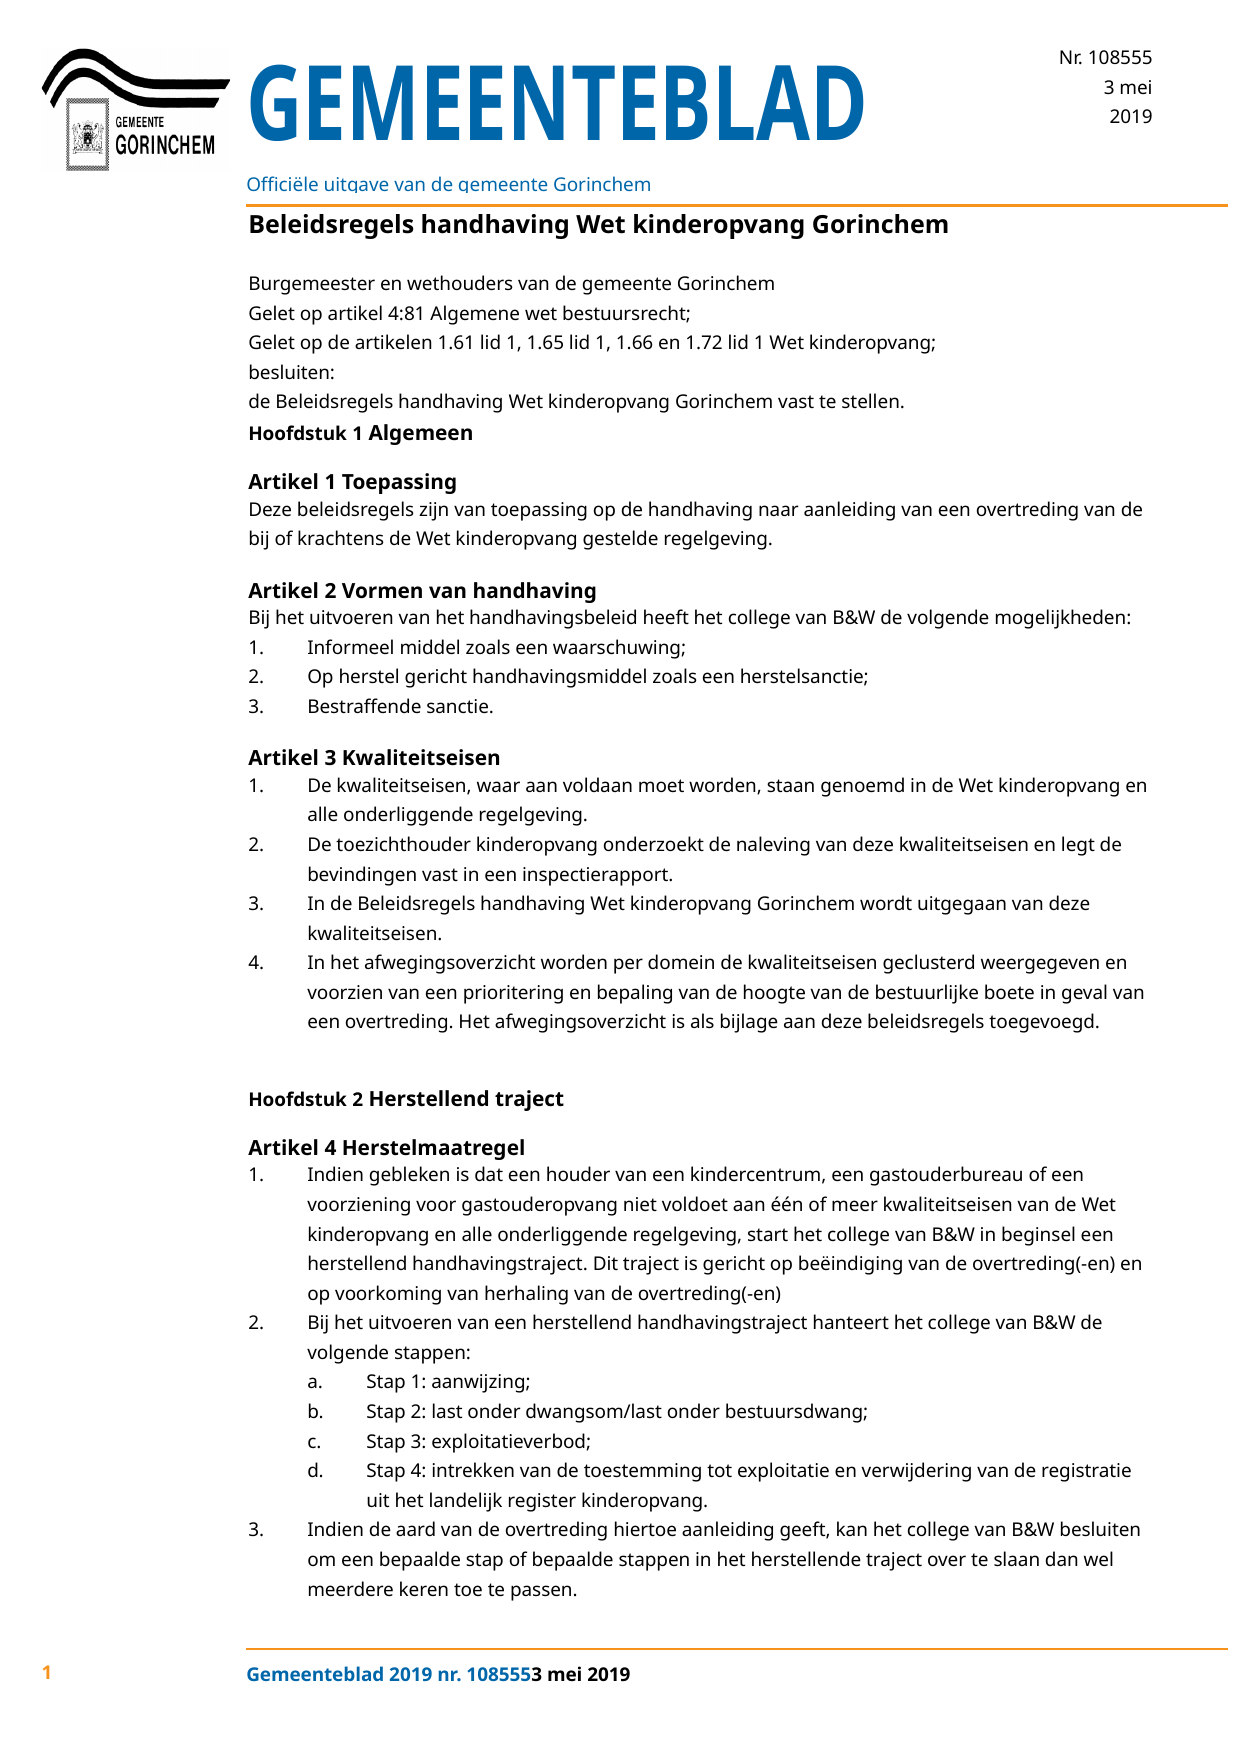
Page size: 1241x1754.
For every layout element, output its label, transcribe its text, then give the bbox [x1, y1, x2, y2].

list Stap 1: aanwijzing; [307, 1369, 1152, 1394]
list Informeel middel zoals een waarschuwing; [248, 634, 1152, 660]
list De toezichthouder kinderopvang onderzoekt de naleving van deze kwaliteitseisen en legt de bevindingen vast in een inspectierapport. [248, 831, 1152, 886]
text besluiten: [248, 359, 1152, 385]
text Bij het uitvoeren van het handhavingsbeleid heeft het college van B&W de volgende mogelijkheden: [248, 604, 1152, 630]
list Op herstel gericht handhavingsmiddel zoals een herstelsanctie; [248, 663, 1152, 689]
list Stap 4: intrekken van de toestemming tot exploitatie en verwijdering van de registratie uit het landelijk register kinderopvang. [307, 1457, 1152, 1513]
text Artikel 4 Herstelmaatregel [248, 1133, 1152, 1162]
text de Beleidsregels handhaving Wet kinderopvang Gorinchem vast te stellen. [248, 389, 1152, 414]
list Stap 2: last onder dwangsom/last onder bestuursdwang; [307, 1398, 1152, 1424]
text Artikel 2 Vormen van handhaving [248, 576, 1152, 604]
list Bij het uitvoeren van een herstellend handhavingstraject hanteert het college van B&W de volgende stappen: [248, 1309, 1152, 1365]
list Stap 3: exploitatieverbod; [307, 1428, 1152, 1453]
text Artikel 3 Kwaliteitseisen [248, 743, 1152, 772]
text Hoofdstuk 1 Algemeen [248, 418, 1152, 447]
text Hoofdstuk 2 Herstellend traject [248, 1084, 1152, 1112]
text Gelet op de artikelen 1.61 lid 1, 1.65 lid 1, 1.66 en 1.72 lid 1 Wet kinderopvang; [248, 329, 1152, 355]
text Artikel 1 Toepassing [248, 467, 1152, 496]
text Burgemeester en wethouders van de gemeente Gorinchem [248, 270, 1152, 296]
list In de Beleidsregels handhaving Wet kinderopvang Gorinchem wordt uitgegaan van deze kwaliteitseisen. [248, 890, 1152, 946]
list Bestraffende sanctie. [248, 693, 1152, 719]
text Gelet op artikel 4:81 Algemene wet bestuursrecht; [248, 300, 1152, 326]
text Beleidsregels handhaving Wet kinderopvang Gorinchem [248, 207, 1152, 241]
list Indien gebleken is dat een houder van een kindercentrum, een gastouderbureau of een voorziening voor gastouderopvang niet voldoet aan één of meer kwaliteitseisen van de Wet kinderopvang en alle onderliggende regelgeving, start het college van B&W in beginsel een herstellend handhavingstraject. Dit traject is gericht op beëindiging van de overtreding(-en) en op voorkoming van herhaling van de overtreding(-en) [248, 1162, 1152, 1306]
list De kwaliteitseisen, waar aan voldaan moet worden, staan genoemd in de Wet kinderopvang en alle onderliggende regelgeving. [248, 772, 1152, 827]
list In het afwegingsoverzicht worden per domein de kwaliteitseisen geclusterd weergegeven en voorzien van een prioritering en bepaling van de hoogte van de bestuurlijke boete in geval van een overtreding. Het afwegingsoverzicht is als bijlage aan deze beleidsregels toegevoegd. [248, 949, 1152, 1034]
list Indien de aard van de overtreding hiertoe aanleiding geeft, kan het college van B&W besluiten om een bepaalde stap of bepaalde stappen in het herstellende traject over te slaan dan wel meerdere keren toe te passen. [248, 1517, 1152, 1601]
picture [41, 47, 231, 172]
text Deze beleidsregels zijn van toepassing op de handhaving naar aanleiding van een overtreding van de bij of krachtens de Wet kinderopvang gestelde regelgeving. [248, 496, 1152, 551]
